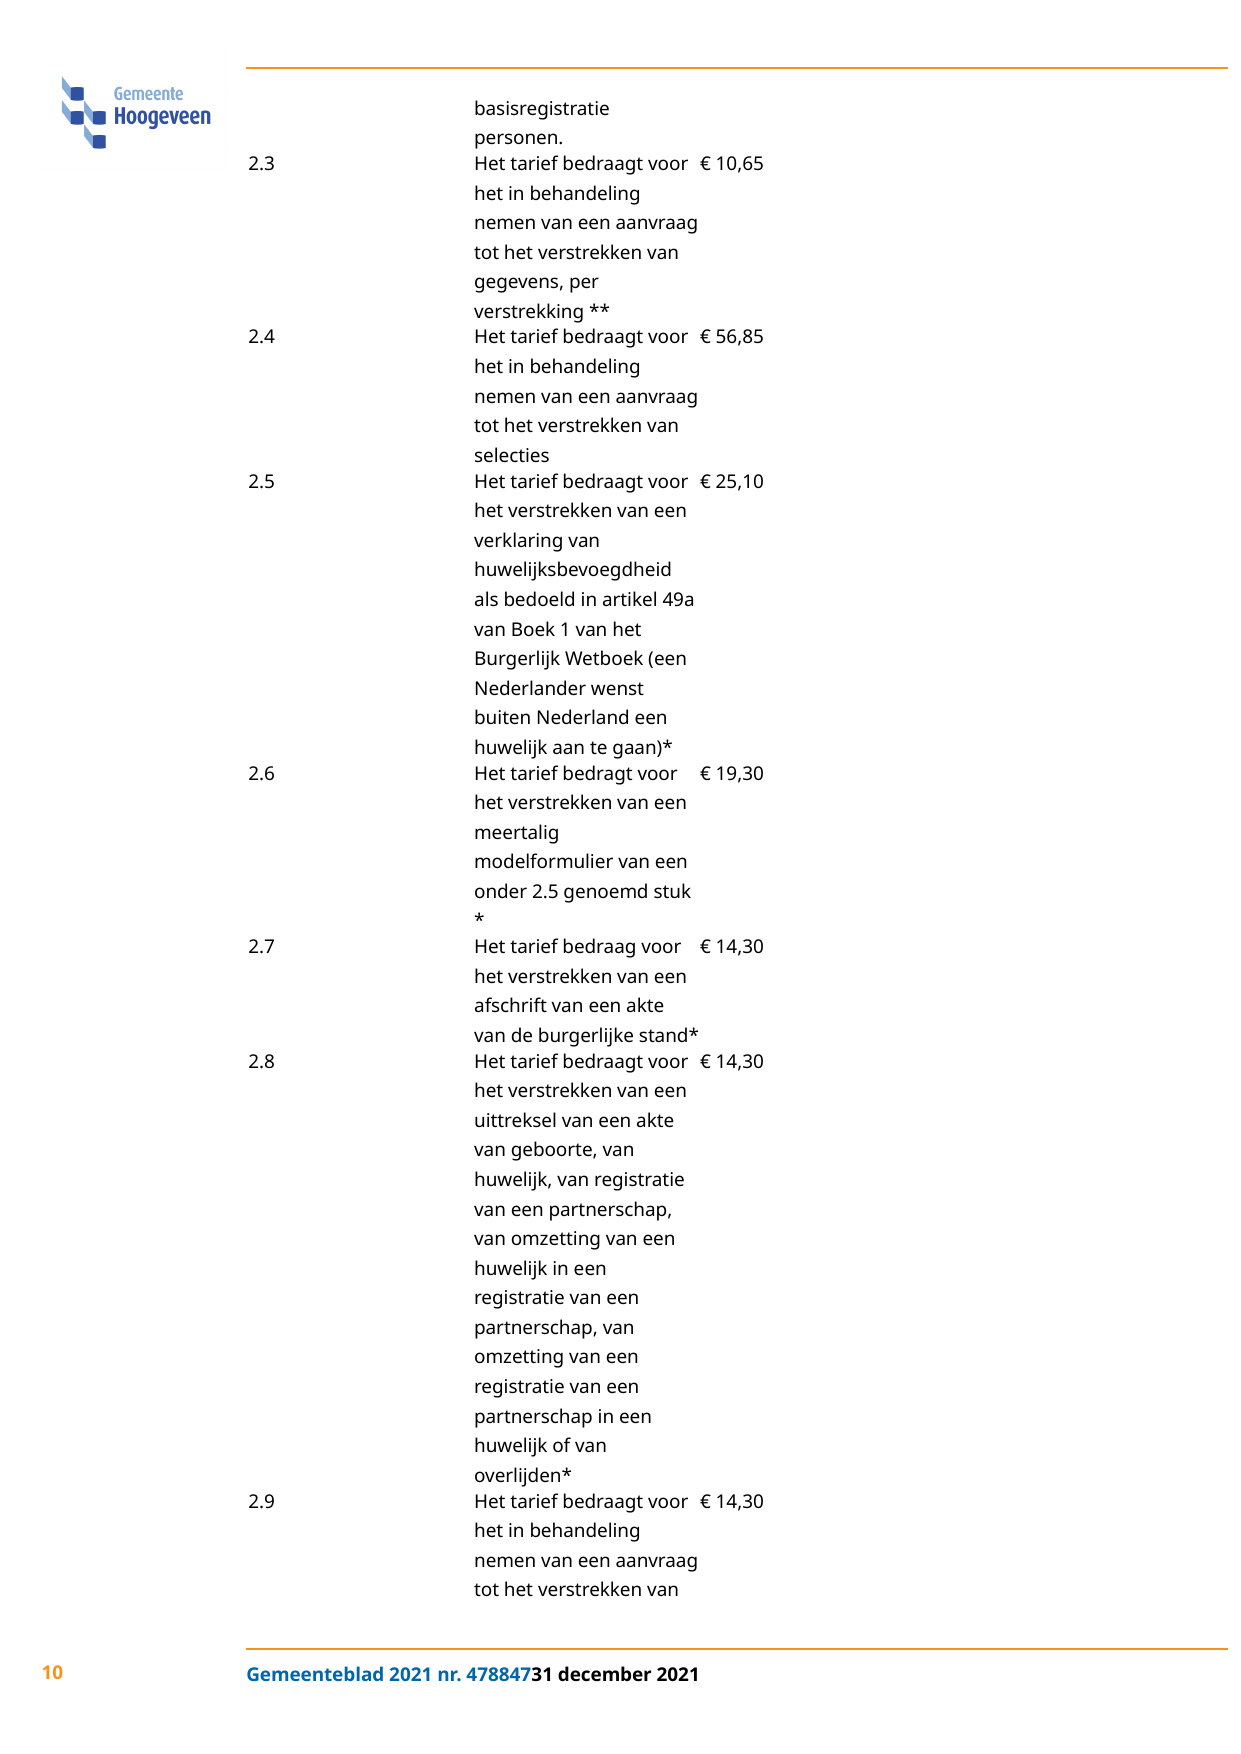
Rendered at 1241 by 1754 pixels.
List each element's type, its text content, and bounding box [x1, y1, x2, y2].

table_cell 2.4 [248, 324, 474, 468]
table_cell € 10,65 [700, 150, 926, 324]
table_cell Het tarief bedraag voor het verstrekken van een afschrift van een akte van de burgerlijke stand* [474, 934, 700, 1048]
table_cell basisregistratie personen. [474, 95, 700, 150]
picture [41, 47, 231, 172]
table_cell [700, 95, 926, 150]
table_cell 2.9 [248, 1488, 474, 1602]
table_cell 2.8 [248, 1048, 474, 1488]
table_cell Het tarief bedraagt voor het in behandeling nemen van een aanvraag tot het verstrekken van gegevens, per verstrekking ** [474, 150, 700, 324]
table_cell 2.6 [248, 760, 474, 933]
table_cell 2.3 [248, 150, 474, 324]
table_cell Het tarief bedraagt voor het in behandeling nemen van een aanvraag tot het verstrekken van selecties [474, 324, 700, 468]
table_cell € 14,30 [700, 1488, 926, 1602]
table_cell 2.7 [248, 934, 474, 1048]
table_cell [926, 95, 1152, 150]
table_cell Het tarief bedragt voor het verstrekken van een meertalig modelformulier van een onder 2.5 genoemd stuk * [474, 760, 700, 933]
table_cell [926, 324, 1152, 468]
table_cell € 25,10 [700, 468, 926, 760]
table_cell [926, 760, 1152, 933]
table_cell [248, 95, 474, 150]
table_cell € 14,30 [700, 1048, 926, 1488]
table_cell [926, 468, 1152, 760]
table_cell € 56,85 [700, 324, 926, 468]
table_cell € 14,30 [700, 934, 926, 1048]
table_cell [926, 150, 1152, 324]
table_cell [926, 934, 1152, 1048]
table_cell [926, 1048, 1152, 1488]
table_cell [926, 1488, 1152, 1602]
table_cell 2.5 [248, 468, 474, 760]
table_cell Het tarief bedraagt voor het in behandeling nemen van een aanvraag tot het verstrekken van [474, 1488, 700, 1602]
table_cell € 19,30 [700, 760, 926, 933]
table_cell Het tarief bedraagt voor het verstrekken van een verklaring van huwelijksbevoegdheid als bedoeld in artikel 49a van Boek 1 van het Burgerlijk Wetboek (een Nederlander wenst buiten Nederland een huwelijk aan te gaan)* [474, 468, 700, 760]
table_cell Het tarief bedraagt voor het verstrekken van een uittreksel van een akte van geboorte, van huwelijk, van registratie van een partnerschap, van omzetting van een huwelijk in een registratie van een partnerschap, van omzetting van een registratie van een partnerschap in een huwelijk of van overlijden* [474, 1048, 700, 1488]
